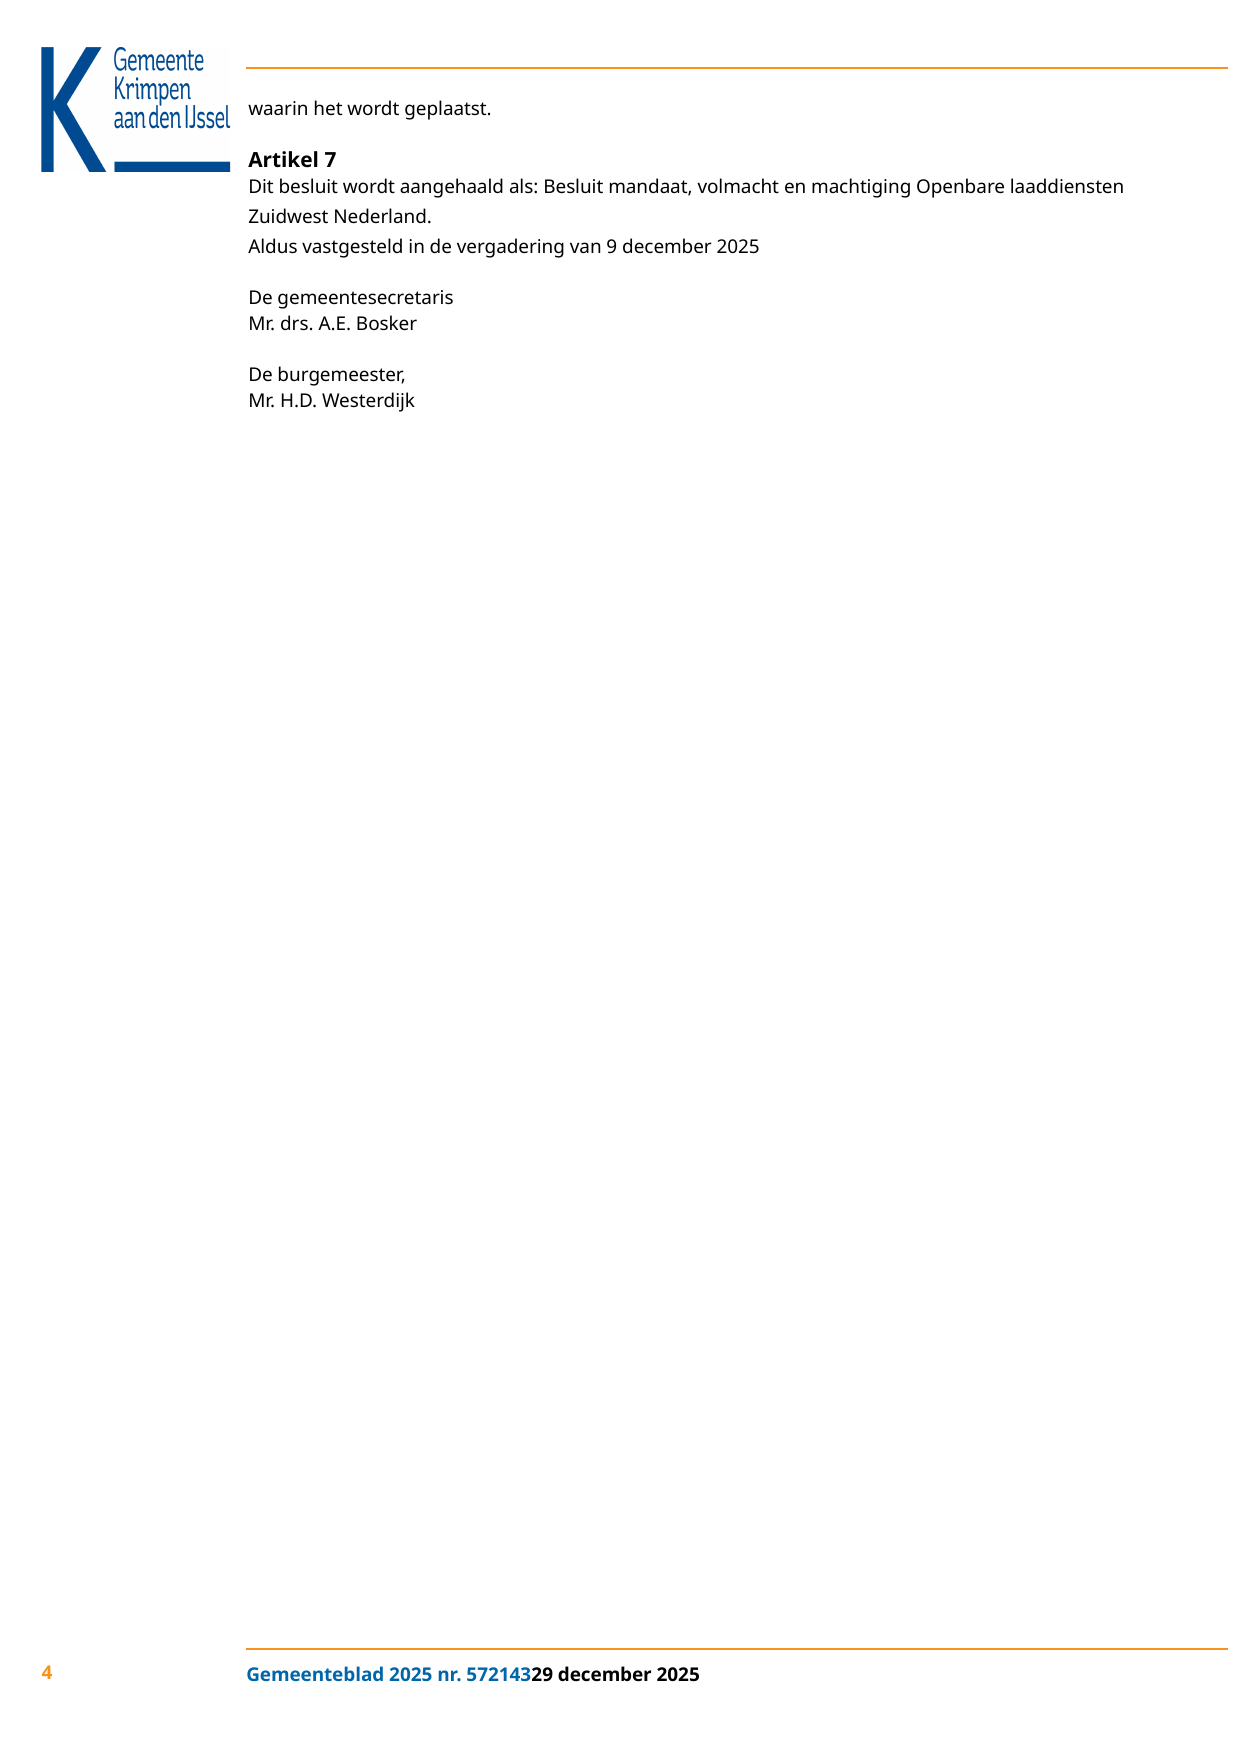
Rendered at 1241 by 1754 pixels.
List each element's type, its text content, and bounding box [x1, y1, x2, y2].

text Mr. drs. A.E. Bosker [248, 310, 1152, 336]
text Artikel 7 [248, 145, 1152, 174]
text Mr. H.D. Westerdijk [248, 387, 1152, 413]
text De gemeentesecretaris [248, 284, 1152, 310]
text Dit besluit wordt aangehaald als: Besluit mandaat, volmacht en machtiging Openbare laaddiensten Zuidwest Nederland. [248, 174, 1152, 229]
text De burgemeester, [248, 361, 1152, 387]
text Aldus vastgesteld in de vergadering van 9 december 2025 [248, 233, 1152, 258]
text waarin het wordt geplaatst. [248, 95, 1152, 121]
picture [41, 47, 231, 172]
